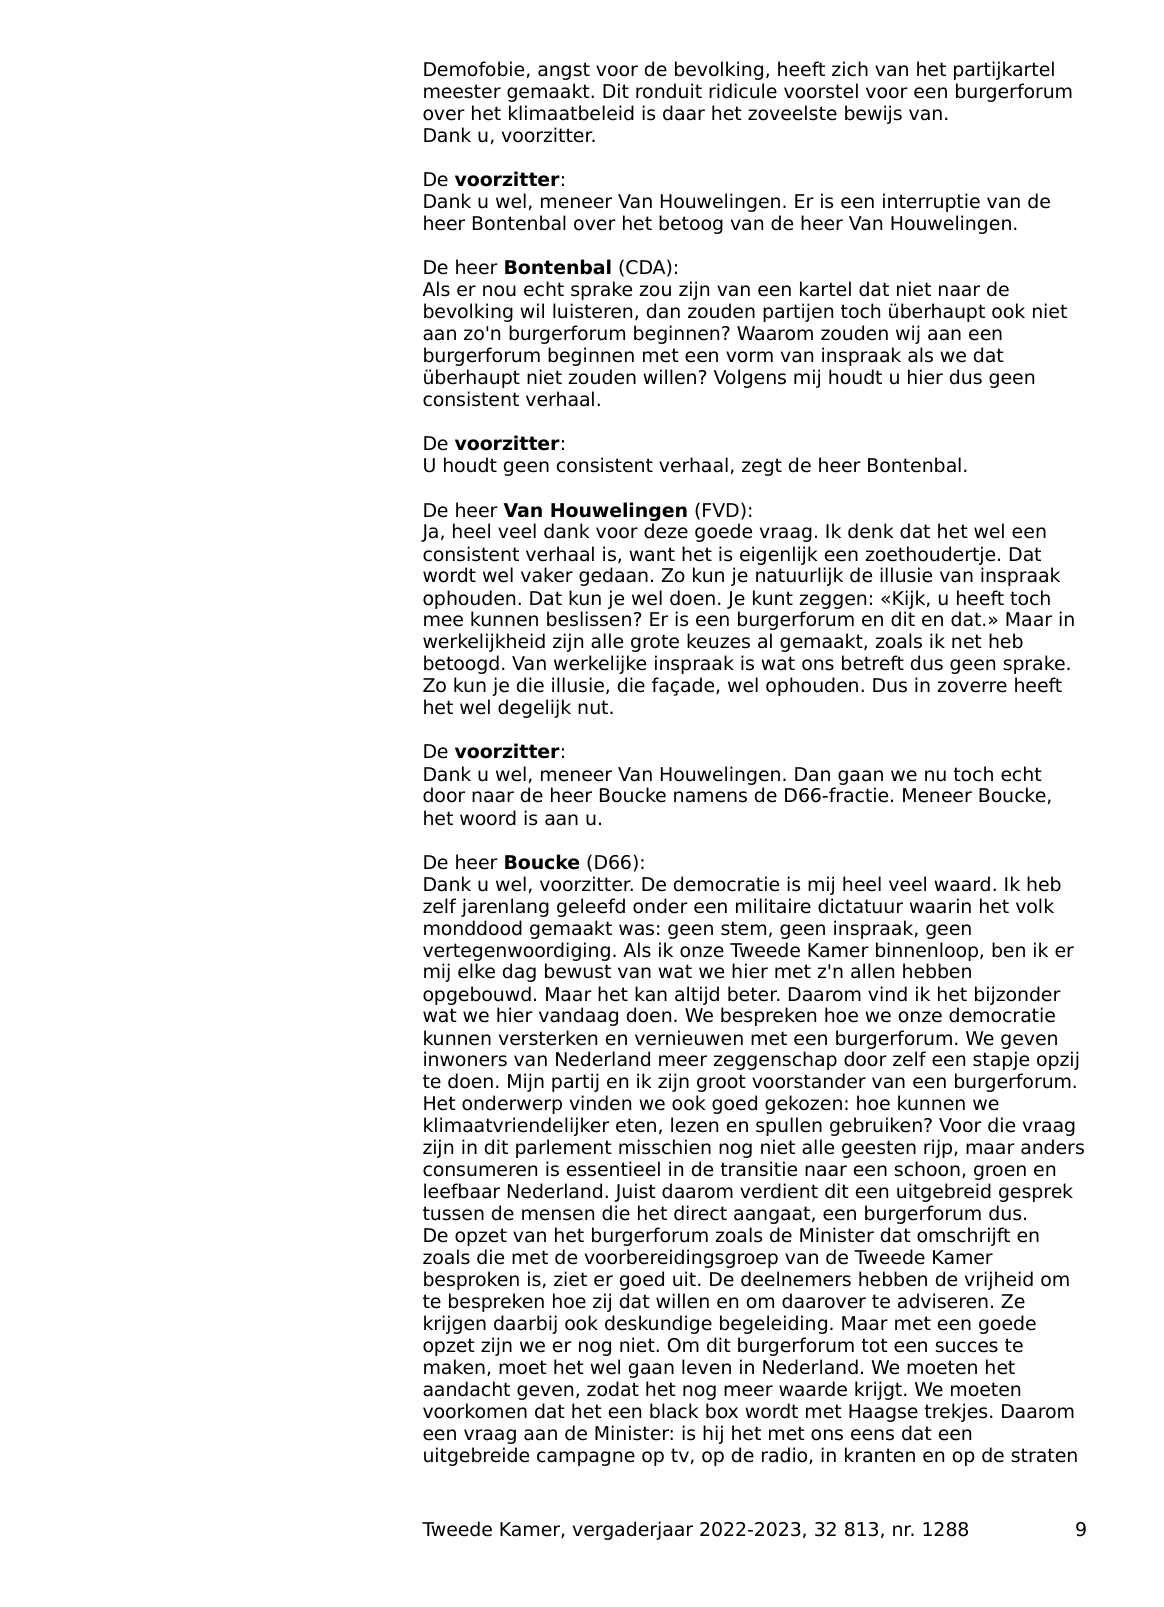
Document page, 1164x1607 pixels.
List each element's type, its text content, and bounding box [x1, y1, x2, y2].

text Dank u, voorzitter. [422, 125, 1087, 147]
text De heer Bontenbal (CDA): [422, 257, 1087, 279]
text De heer Van Houwelingen (FVD): [422, 499, 1087, 521]
text Als er nou echt sprake zou zijn van een kartel dat niet naar de bevolking wil luisteren, dan zouden partijen toch überhaupt ook niet aan zo'n burgerforum beginnen? Waarom zouden wij aan een burgerforum beginnen met een vorm van inspraak als we dat überhaupt niet zouden willen? Volgens mij houdt u hier dus geen consistent verhaal. [422, 279, 1087, 411]
text De heer Boucke (D66): [422, 852, 1087, 873]
text U houdt geen consistent verhaal, zegt de heer Bontenbal. [422, 455, 1087, 477]
text De voorzitter: [422, 741, 1087, 763]
text De voorzitter: [422, 169, 1087, 191]
text De opzet van het burgerforum zoals de Minister dat omschrijft en zoals die met de voorbereidingsgroep van de Tweede Kamer besproken is, ziet er goed uit. De deelnemers hebben de vrijheid om te bespreken hoe zij dat willen en om daarover te adviseren. Ze krijgen daarbij ook deskundige begeleiding. Maar met een goede opzet zijn we er nog niet. Om dit burgerforum tot een succes te maken, moet het wel gaan leven in Nederland. We moeten het aandacht geven, zodat het nog meer waarde krijgt. We moeten voorkomen dat het een black box wordt met Haagse trekjes. Daarom een vraag aan de Minister: is hij het met ons eens dat een uitgebreide campagne op tv, op de radio, in kranten en op de straten [422, 1225, 1087, 1467]
text Ja, heel veel dank voor deze goede vraag. Ik denk dat het wel een consistent verhaal is, want het is eigenlijk een zoethoudertje. Dat wordt wel vaker gedaan. Zo kun je natuurlijk de illusie van inspraak ophouden. Dat kun je wel doen. Je kunt zeggen: «Kijk, u heeft toch mee kunnen beslissen? Er is een burgerforum en dit en dat.» Maar in werkelijkheid zijn alle grote keuzes al gemaakt, zoals ik net heb betoogd. Van werkelijke inspraak is wat ons betreft dus geen sprake. Zo kun je die illusie, die façade, wel ophouden. Dus in zoverre heeft het wel degelijk nut. [422, 521, 1087, 719]
text Dank u wel, meneer Van Houwelingen. Er is een interruptie van de heer Bontenbal over het betoog van de heer Van Houwelingen. [422, 191, 1087, 235]
text Demofobie, angst voor de bevolking, heeft zich van het partijkartel meester gemaakt. Dit ronduit ridicule voorstel voor een burgerforum over het klimaatbeleid is daar het zoveelste bewijs van. [422, 59, 1087, 125]
text Dank u wel, meneer Van Houwelingen. Dan gaan we nu toch echt door naar de heer Boucke namens de D66-fractie. Meneer Boucke, het woord is aan u. [422, 763, 1087, 829]
text Dank u wel, voorzitter. De democratie is mij heel veel waard. Ik heb zelf jarenlang geleefd onder een militaire dictatuur waarin het volk monddood gemaakt was: geen stem, geen inspraak, geen vertegenwoordiging. Als ik onze Tweede Kamer binnenloop, ben ik er mij elke dag bewust van wat we hier met z'n allen hebben opgebouwd. Maar het kan altijd beter. Daarom vind ik het bijzonder wat we hier vandaag doen. We bespreken hoe we onze democratie kunnen versterken en vernieuwen met een burgerforum. We geven inwoners van Nederland meer zeggenschap door zelf een stapje opzij te doen. Mijn partij en ik zijn groot voorstander van een burgerforum. Het onderwerp vinden we ook goed gekozen: hoe kunnen we klimaatvriendelijker eten, lezen en spullen gebruiken? Voor die vraag zijn in dit parlement misschien nog niet alle geesten rijp, maar anders consumeren is essentieel in de transitie naar een schoon, groen en leefbaar Nederland. Juist daarom verdient dit een uitgebreid gesprek tussen de mensen die het direct aangaat, een burgerforum dus. [422, 873, 1087, 1225]
text De voorzitter: [422, 433, 1087, 455]
